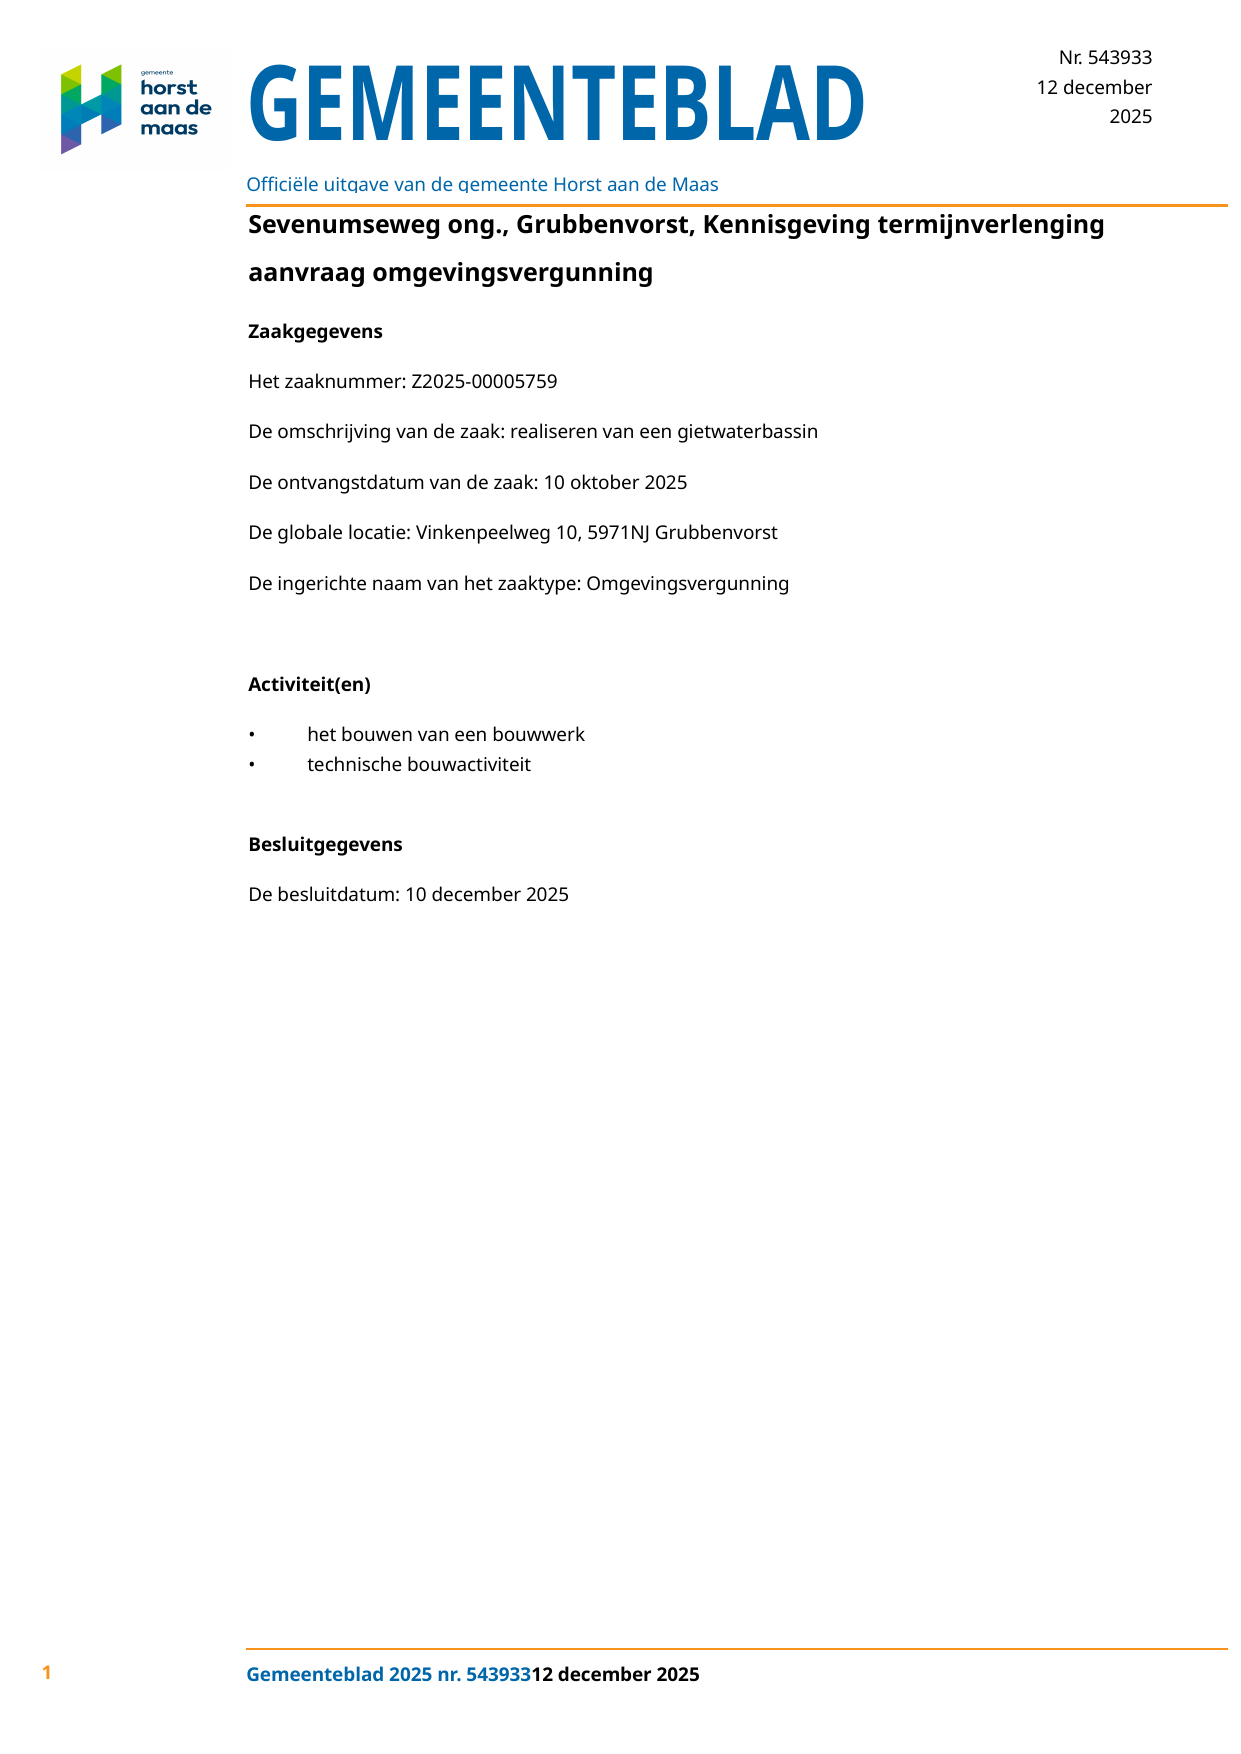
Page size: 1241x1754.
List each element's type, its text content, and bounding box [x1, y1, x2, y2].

text De ingerichte naam van het zaaktype: Omgevingsvergunning [248, 570, 1152, 596]
text De ontvangstdatum van de zaak: 10 oktober 2025 [248, 469, 1152, 495]
text Besluitgegevens [248, 831, 1152, 857]
text Sevenumseweg ong., Grubbenvorst, Kennisgeving termijnverlenging aanvraag omgevingsvergunning [248, 207, 1152, 288]
list technische bouwactiviteit [248, 751, 1152, 777]
text De globale locatie: Vinkenpeelweg 10, 5971NJ Grubbenvorst [248, 519, 1152, 545]
text De besluitdatum: 10 december 2025 [248, 881, 1152, 907]
text Het zaaknummer: Z2025-00005759 [248, 368, 1152, 394]
list het bouwen van een bouwwerk [248, 721, 1152, 747]
text Activiteit(en) [248, 671, 1152, 697]
picture [41, 47, 231, 172]
text De omschrijving van de zaak: realiseren van een gietwaterbassin [248, 419, 1152, 444]
text Zaakgegevens [248, 318, 1152, 344]
